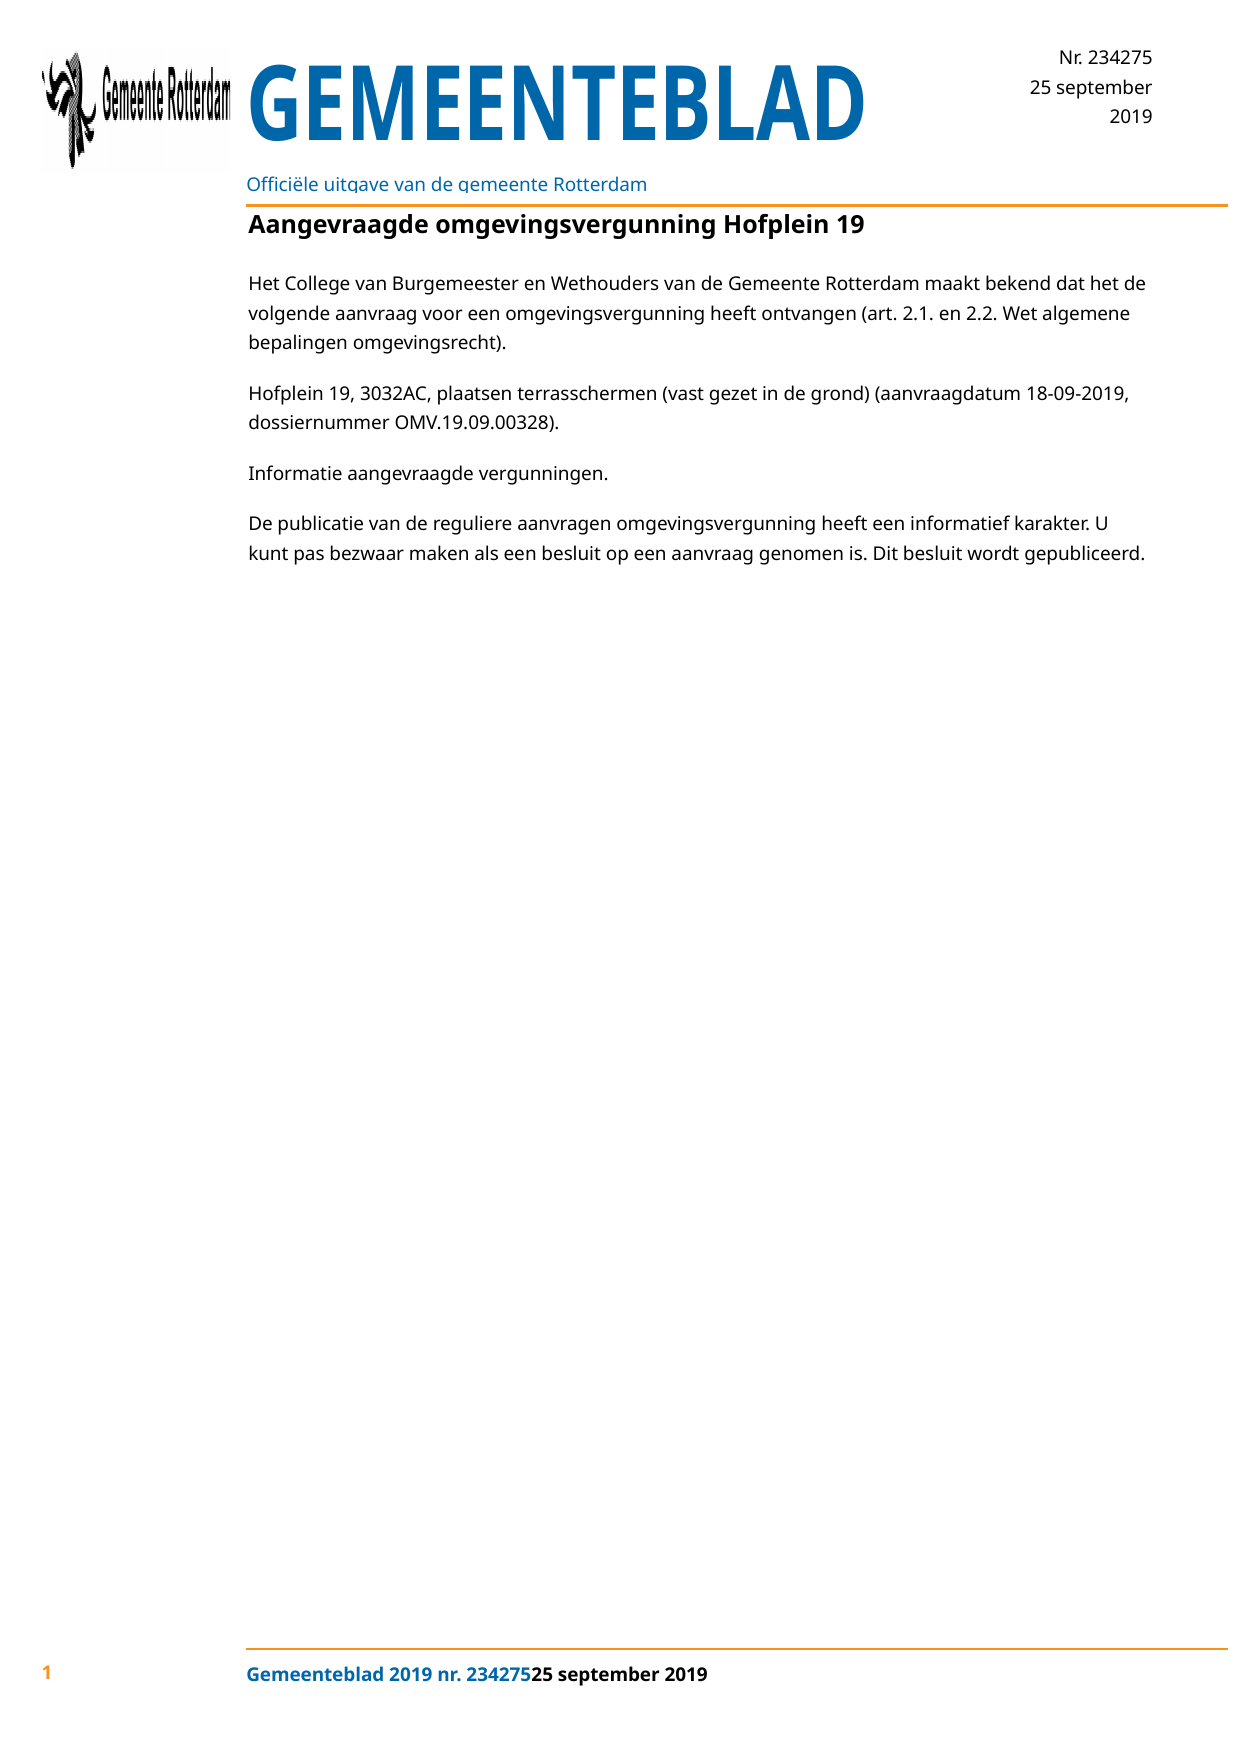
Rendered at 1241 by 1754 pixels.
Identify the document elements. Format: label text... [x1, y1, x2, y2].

text Aangevraagde omgevingsvergunning Hofplein 19 [248, 207, 1152, 241]
picture [41, 47, 231, 172]
text Informatie aangevraagde vergunningen. [248, 460, 1152, 486]
text Het College van Burgemeester en Wethouders van de Gemeente Rotterdam maakt bekend dat het de volgende aanvraag voor een omgevingsvergunning heeft ontvangen (art. 2.1. en 2.2. Wet algemene bepalingen omgevingsrecht). [248, 270, 1152, 355]
text Hofplein 19, 3032AC, plaatsen terrasschermen (vast gezet in de grond) (aanvraagdatum 18-09-2019, dossiernummer OMV.19.09.00328). [248, 380, 1152, 435]
text De publicatie van de reguliere aanvragen omgevingsvergunning heeft een informatief karakter. U kunt pas bezwaar maken als een besluit op een aanvraag genomen is. Dit besluit wordt gepubliceerd. [248, 510, 1152, 566]
